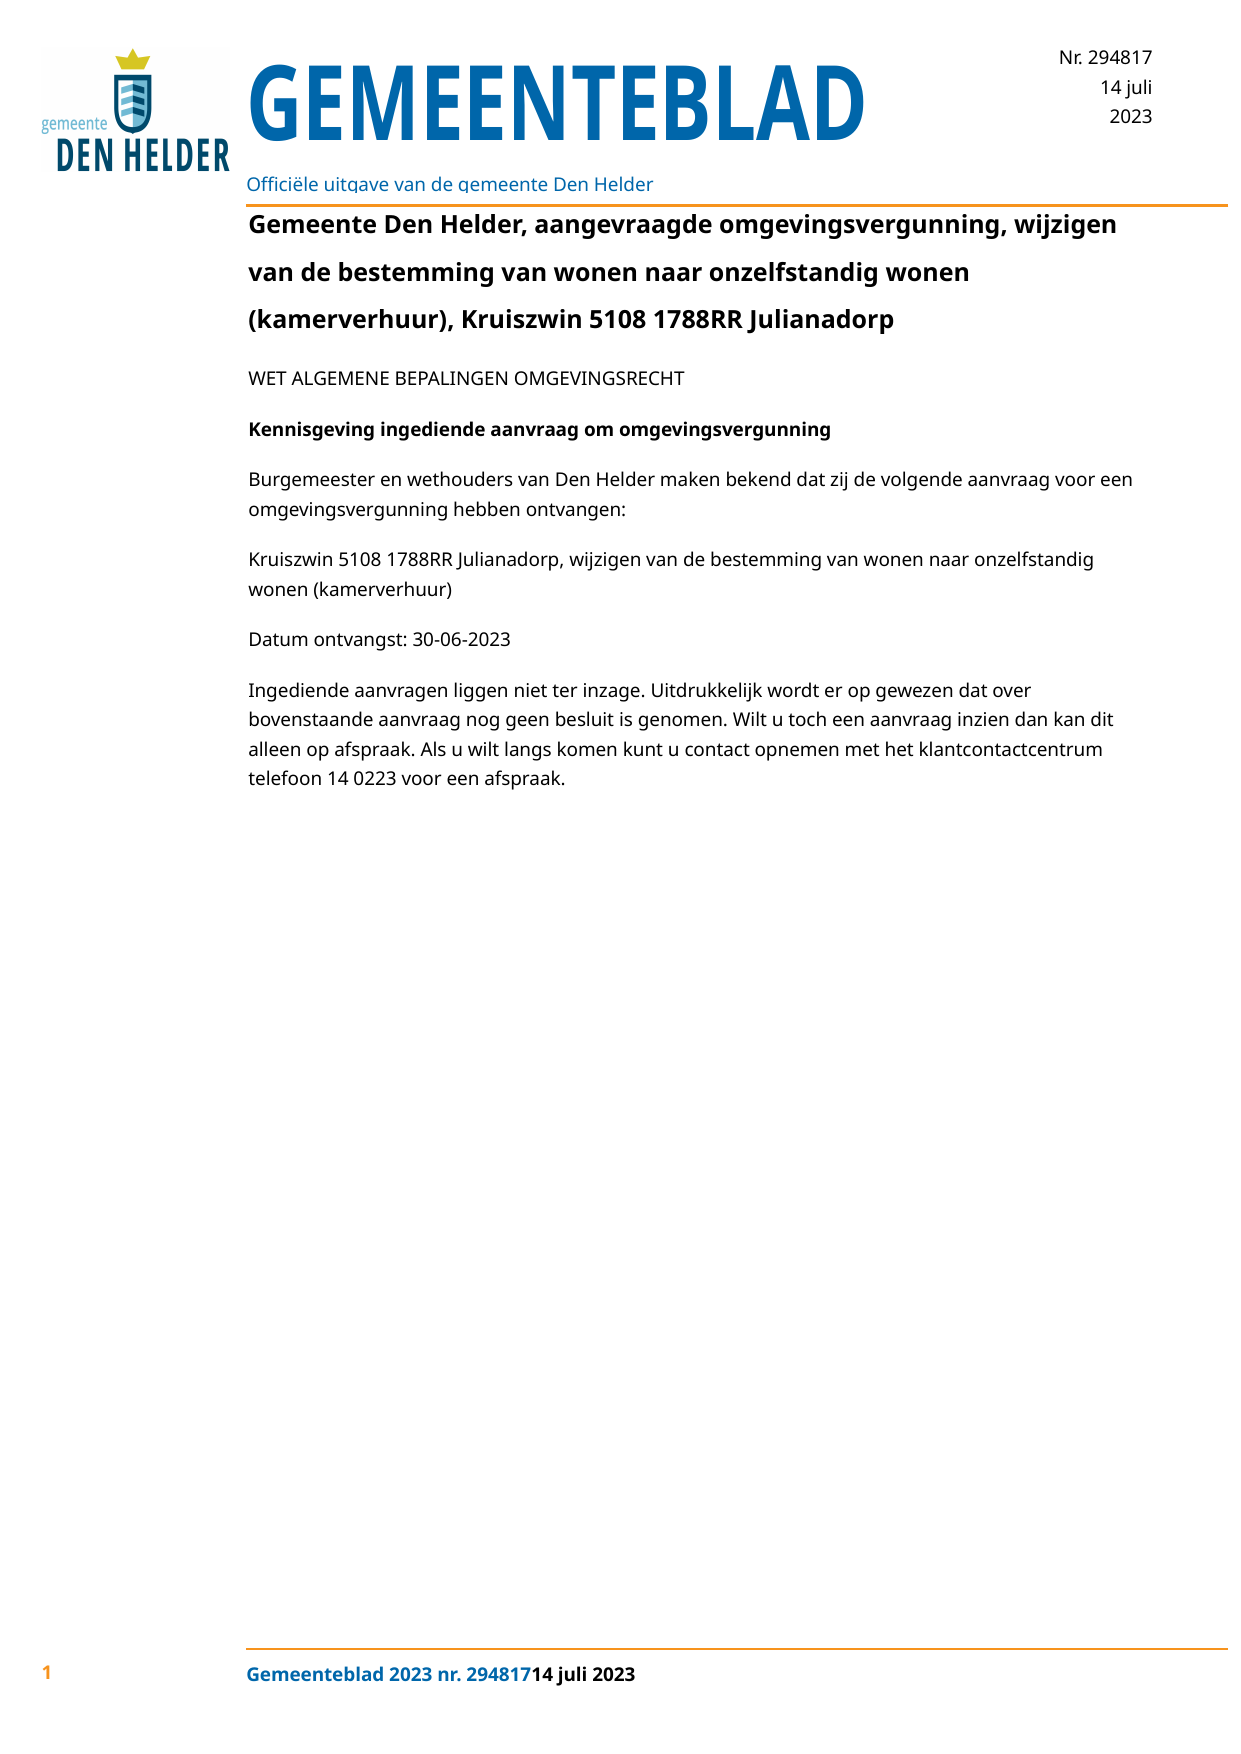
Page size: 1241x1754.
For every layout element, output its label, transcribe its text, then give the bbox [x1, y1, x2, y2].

picture [41, 47, 231, 172]
text Kruiszwin 5108 1788RR Julianadorp, wijzigen van de bestemming van wonen naar onzelfstandig wonen (kamerverhuur) [248, 546, 1152, 602]
text Gemeente Den Helder, aangevraagde omgevingsvergunning, wijzigen van de bestemming van wonen naar onzelfstandig wonen (kamerverhuur), Kruiszwin 5108 1788RR Julianadorp [248, 207, 1152, 336]
text Datum ontvangst: 30-06-2023 [248, 626, 1152, 652]
text WET ALGEMENE BEPALINGEN OMGEVINGSRECHT [248, 366, 1152, 391]
picture [182, 144, 187, 165]
picture [100, 154, 106, 172]
picture [130, 157, 135, 172]
text Kennisgeving ingediende aanvraag om omgevingsvergunning [248, 416, 1152, 442]
text Burgemeester en wethouders van Den Helder maken bekend dat zij de volgende aanvraag voor een omgevingsvergunning hebben ontvangen: [248, 466, 1152, 522]
picture [220, 160, 224, 172]
picture [63, 144, 68, 165]
text Ingediende aanvragen liggen niet ter inzage. Uitdrukkelijk wordt er op gewezen dat over bovenstaande aanvraag nog geen besluit is genomen. Wilt u toch een aanvraag inzien dan kan dit alleen op afspraak. Als u wilt langs komen kunt u contact opnemen met het klantcontactcentrum telefoon 14 0223 voor een afspraak. [248, 677, 1152, 791]
